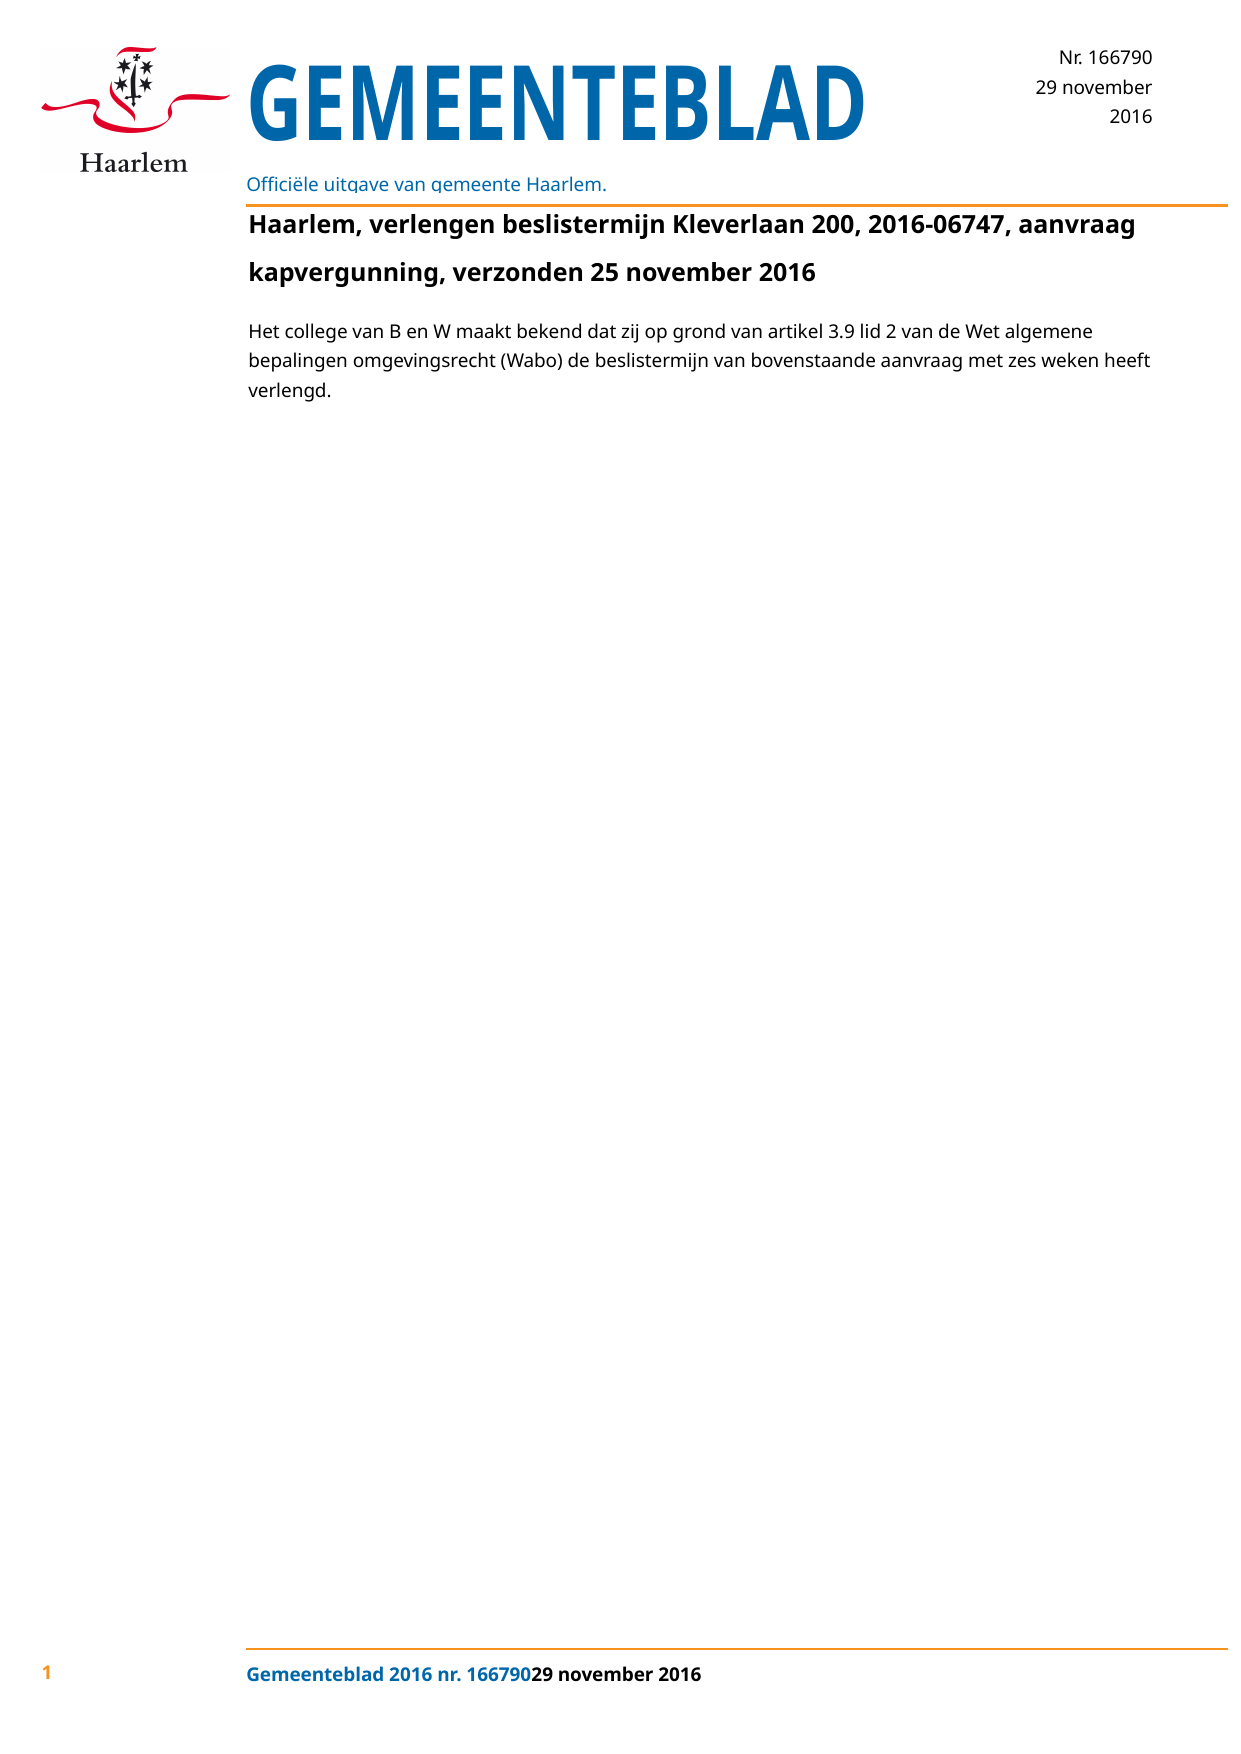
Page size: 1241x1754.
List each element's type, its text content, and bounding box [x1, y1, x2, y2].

picture [41, 47, 231, 172]
text Het college van B en W maakt bekend dat zij op grond van artikel 3.9 lid 2 van de Wet algemene bepalingen omgevingsrecht (Wabo) de beslistermijn van bovenstaande aanvraag met zes weken heeft verlengd. [248, 318, 1152, 403]
text Haarlem, verlengen beslistermijn Kleverlaan 200, 2016-06747, aanvraag kapvergunning, verzonden 25 november 2016 [248, 207, 1152, 288]
